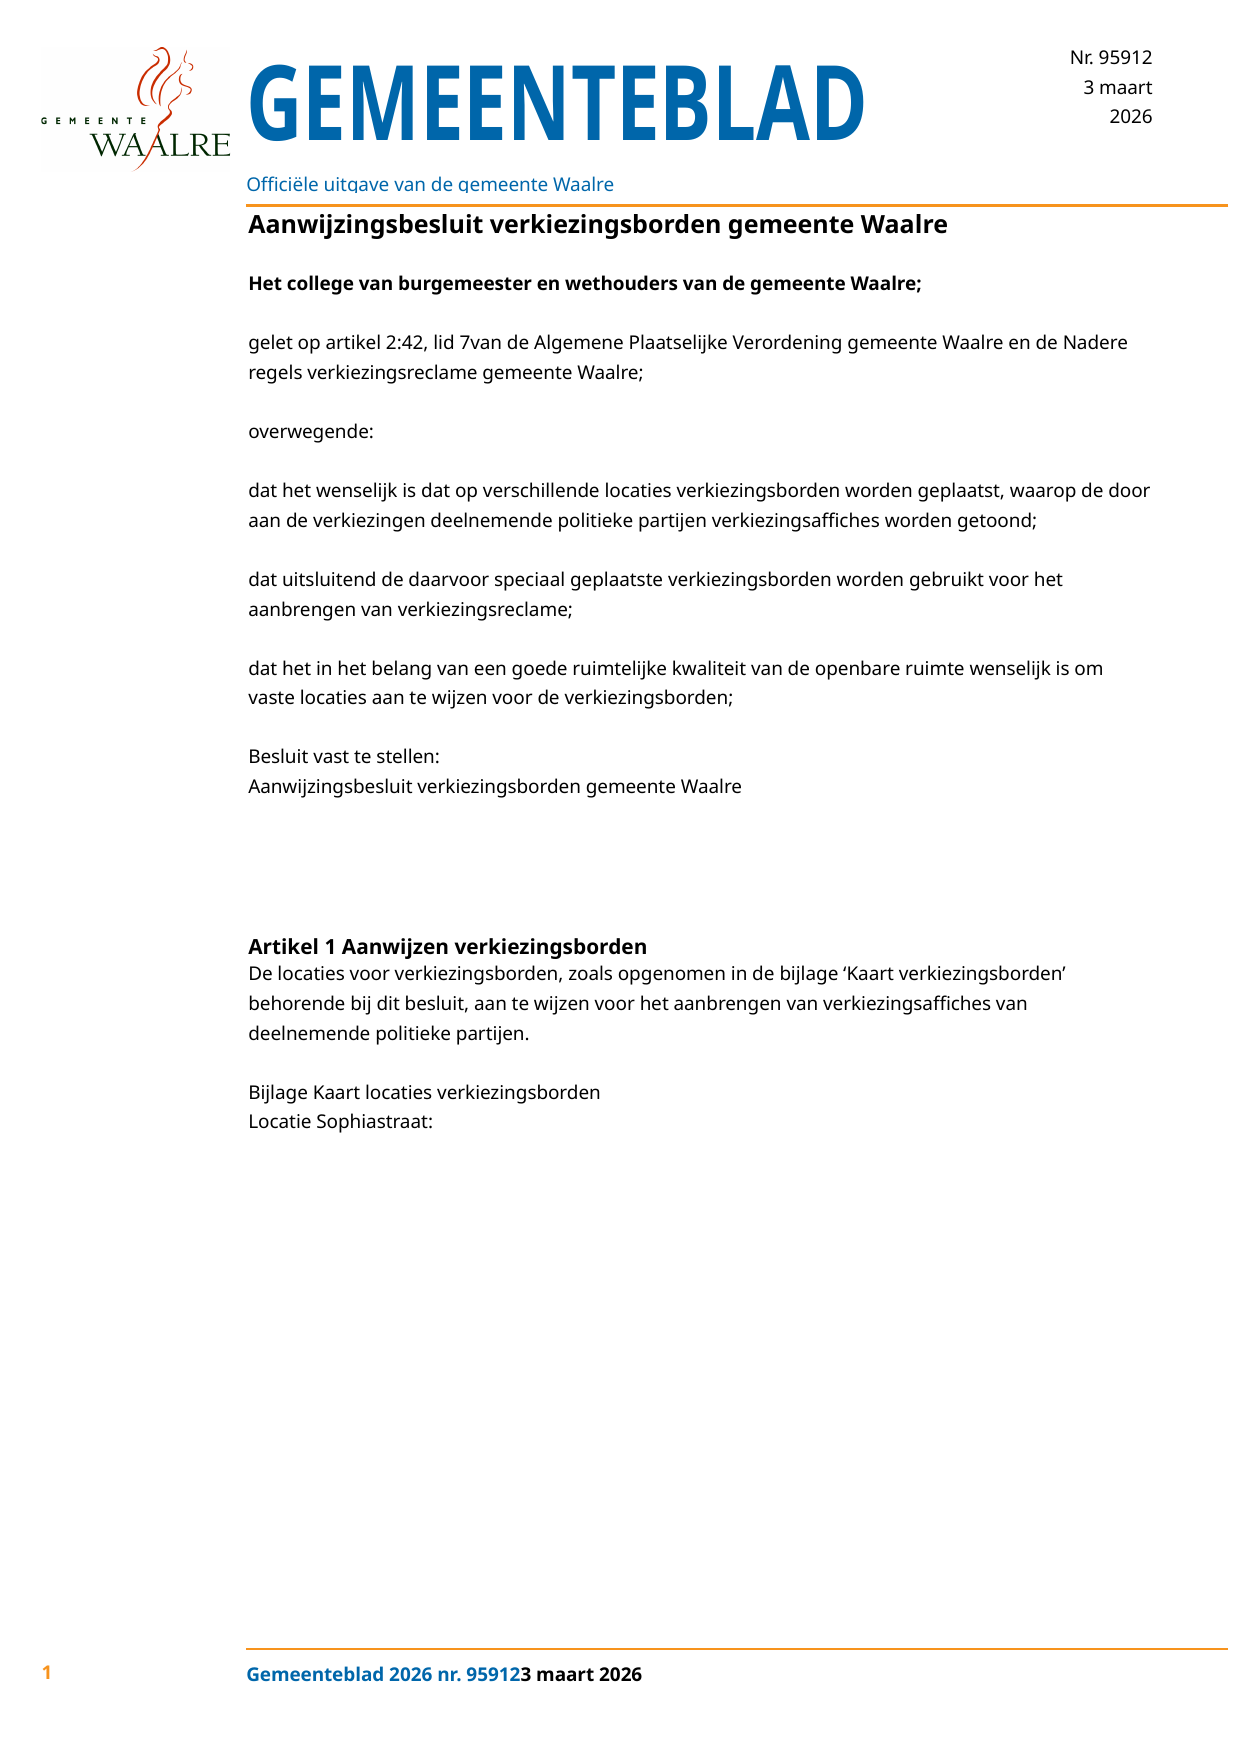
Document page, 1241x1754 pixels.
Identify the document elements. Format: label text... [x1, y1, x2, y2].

text Locatie Sophiastraat: [248, 1108, 1152, 1134]
text dat het in het belang van een goede ruimtelijke kwaliteit van de openbare ruimte wenselijk is om vaste locaties aan te wijzen voor de verkiezingsborden; [248, 655, 1152, 710]
picture [41, 47, 231, 172]
text overwegende: [248, 418, 1152, 444]
text Het college van burgemeester en wethouders van de gemeente Waalre; [248, 270, 1152, 296]
text Aanwijzingsbesluit verkiezingsborden gemeente Waalre [248, 207, 1152, 241]
text dat uitsluitend de daarvoor speciaal geplaatste verkiezingsborden worden gebruikt voor het aanbrengen van verkiezingsreclame; [248, 566, 1152, 621]
text Aanwijzingsbesluit verkiezingsborden gemeente Waalre [248, 773, 1152, 799]
text Besluit vast te stellen: [248, 744, 1152, 769]
text Bijlage Kaart locaties verkiezingsborden [248, 1079, 1152, 1104]
text De locaties voor verkiezingsborden, zoals opgenomen in de bijlage ‘Kaart verkiezingsborden’ behorende bij dit besluit, aan te wijzen voor het aanbrengen van verkiezingsaffiches van deelnemende politieke partijen. [248, 961, 1152, 1045]
text gelet op artikel 2:42, lid 7van de Algemene Plaatselijke Verordening gemeente Waalre en de Nadere regels verkiezingsreclame gemeente Waalre; [248, 329, 1152, 385]
text Artikel 1 Aanwijzen verkiezingsborden [248, 932, 1152, 961]
text dat het wenselijk is dat op verschillende locaties verkiezingsborden worden geplaatst, waarop de door aan de verkiezingen deelnemende politieke partijen verkiezingsaffiches worden getoond; [248, 477, 1152, 533]
